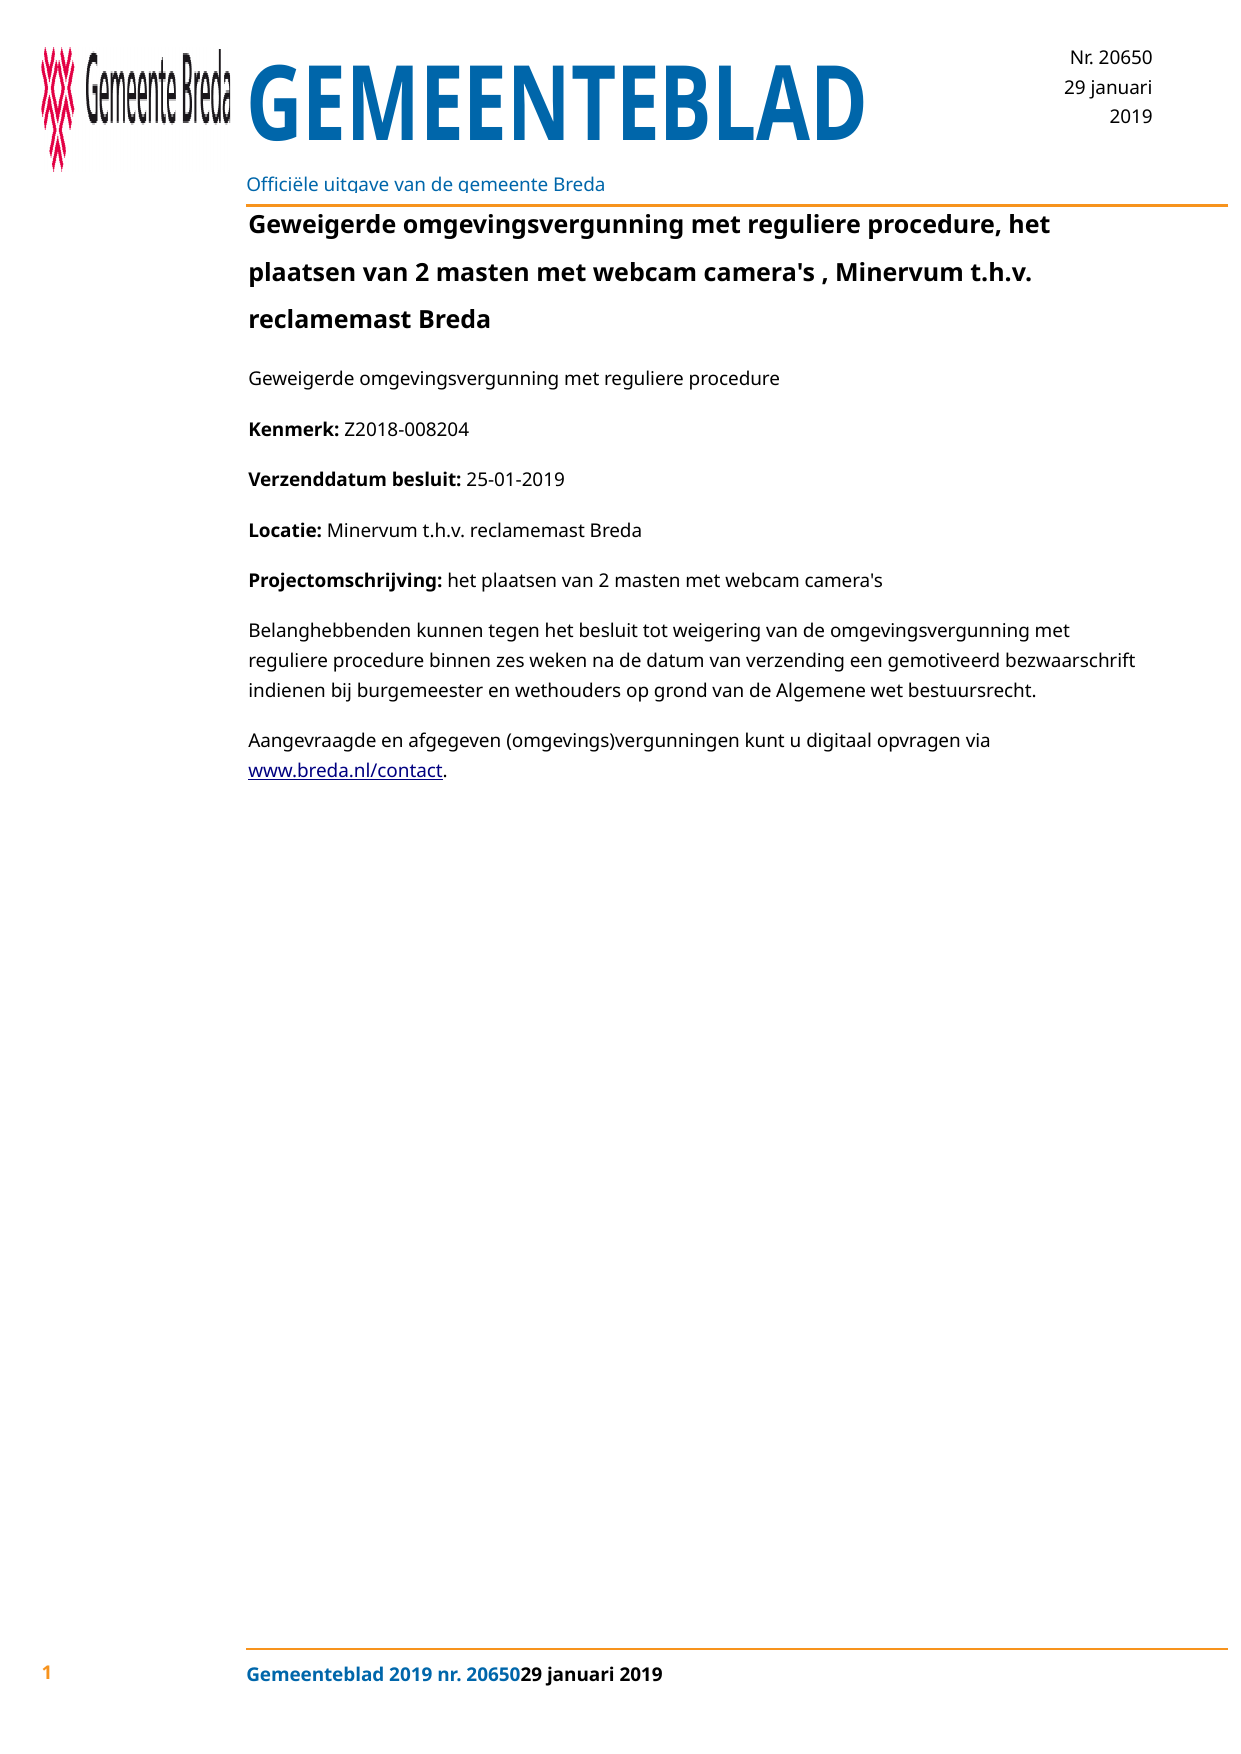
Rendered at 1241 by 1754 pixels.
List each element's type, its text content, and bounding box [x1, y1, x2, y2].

text Geweigerde omgevingsvergunning met reguliere procedure [248, 366, 1152, 391]
text Belanghebbenden kunnen tegen het besluit tot weigering van de omgevingsvergunning met reguliere procedure binnen zes weken na de datum van verzending een gemotiveerd bezwaarschrift indienen bij burgemeester en wethouders op grond van de Algemene wet bestuursrecht. [248, 618, 1152, 702]
text Kenmerk: Z2018-008204 [248, 416, 1152, 442]
text Projectomschrijving: het plaatsen van 2 masten met webcam camera's [248, 567, 1152, 593]
picture [41, 47, 231, 172]
text Verzenddatum besluit: 25-01-2019 [248, 466, 1152, 492]
text Aangevraagde en afgegeven (omgevings)vergunningen kunt u digitaal opvragen via www.breda.nl/contact. [248, 727, 1152, 782]
text Geweigerde omgevingsvergunning met reguliere procedure, het plaatsen van 2 masten met webcam camera's , Minervum t.h.v. reclamemast Breda [248, 207, 1152, 336]
text Locatie: Minervum t.h.v. reclamemast Breda [248, 517, 1152, 542]
